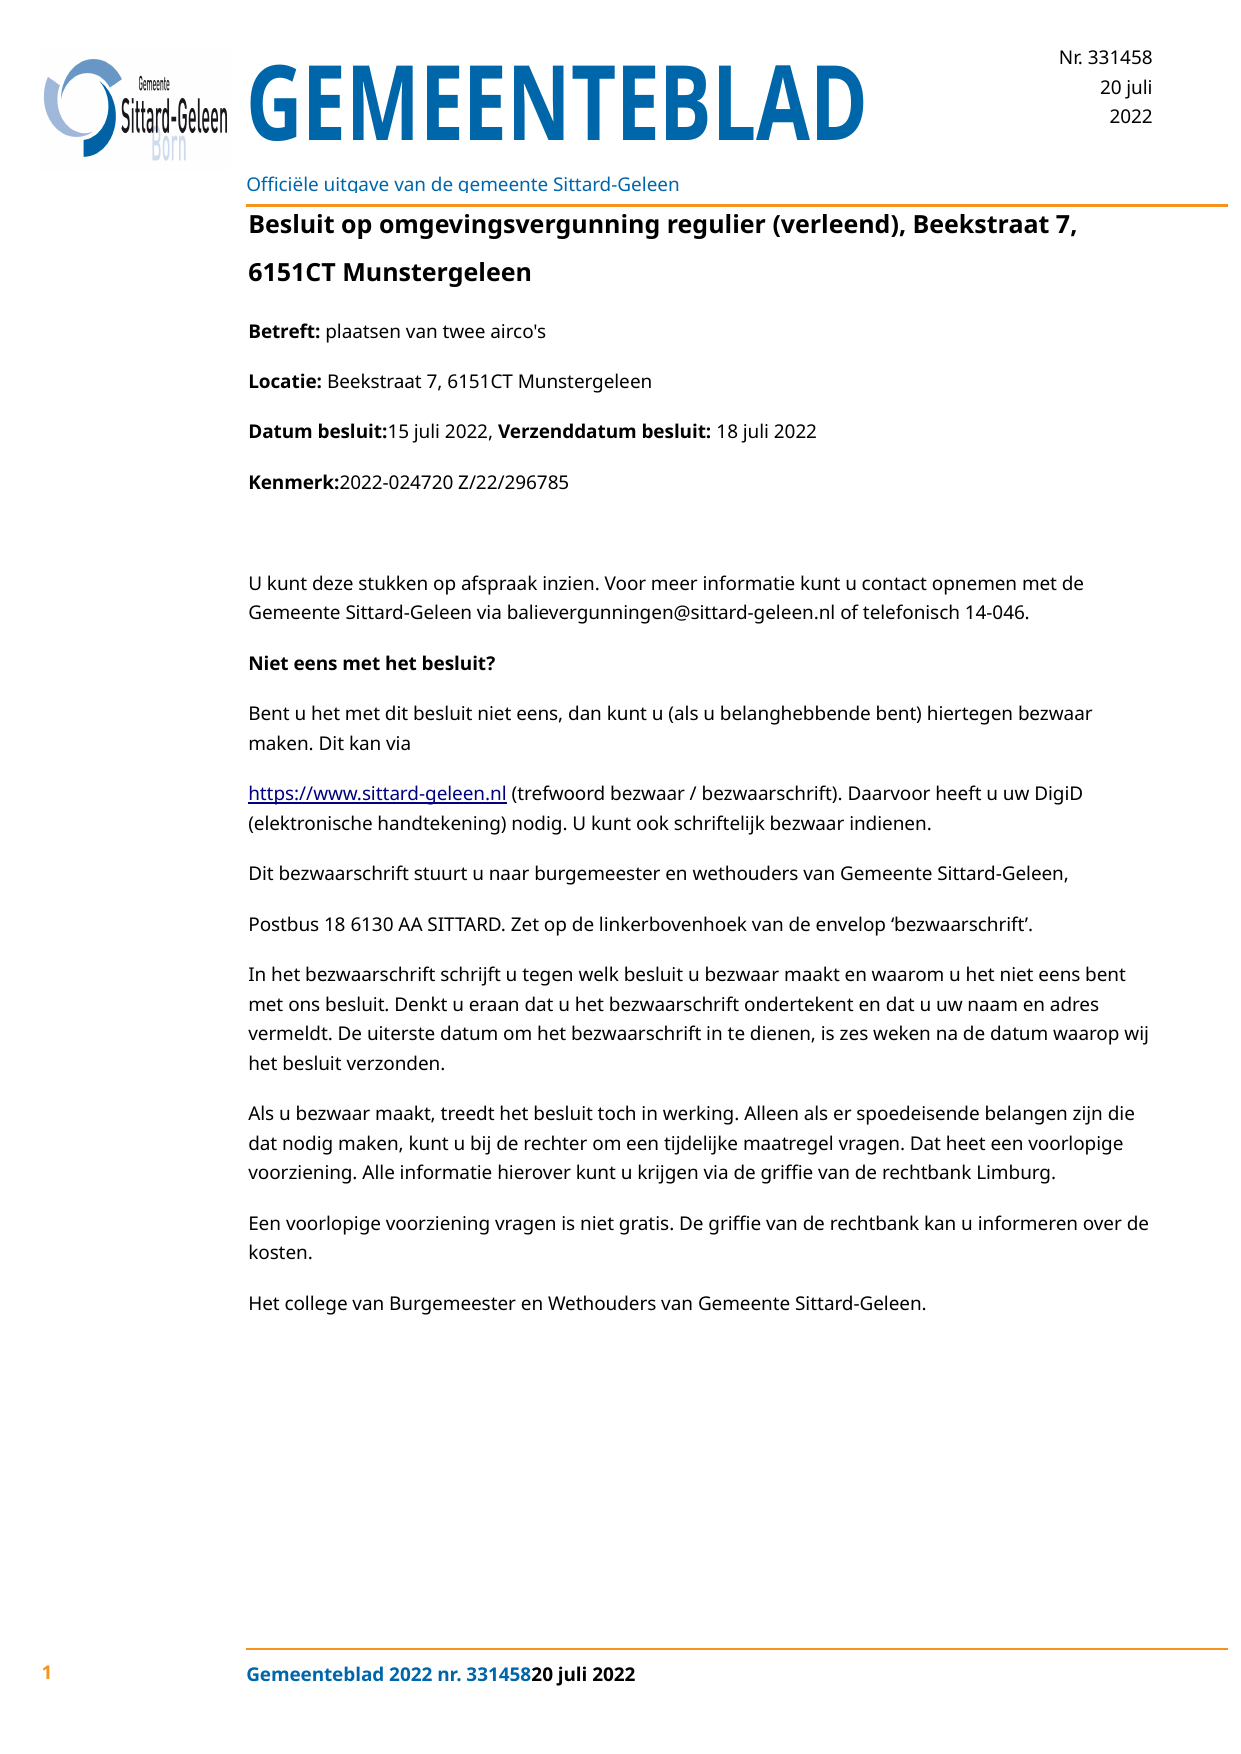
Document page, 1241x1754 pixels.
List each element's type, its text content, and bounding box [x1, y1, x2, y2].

text Postbus 18 6130 AA SITTARD. Zet op de linkerbovenhoek van de envelop ‘bezwaarschrift’. [248, 911, 1152, 937]
text Bent u het met dit besluit niet eens, dan kunt u (als u belanghebbende bent) hiertegen bezwaar maken. Dit kan via [248, 700, 1152, 756]
text Niet eens met het besluit? [248, 650, 1152, 676]
text Dit bezwaarschrift stuurt u naar burgemeester en wethouders van Gemeente Sittard-Geleen, [248, 860, 1152, 886]
text https://www.sittard-geleen.nl (trefwoord bezwaar / bezwaarschrift). Daarvoor heeft u uw DigiD (elektronische handtekening) nodig. U kunt ook schriftelijk bezwaar indienen. [248, 780, 1152, 836]
text Datum besluit:15 juli 2022, Verzenddatum besluit: 18 juli 2022 [248, 419, 1152, 444]
picture [41, 47, 231, 172]
text In het bezwaarschrift schrijft u tegen welk besluit u bezwaar maakt en waarom u het niet eens bent met ons besluit. Denkt u eraan dat u het bezwaarschrift ondertekent en dat u uw naam en adres vermeldt. De uiterste datum om het bezwaarschrift in te dienen, is zes weken na de datum waarop wij het besluit verzonden. [248, 961, 1152, 1076]
text Een voorlopige voorziening vragen is niet gratis. De griffie van de rechtbank kan u informeren over de kosten. [248, 1210, 1152, 1265]
text Het college van Burgemeester en Wethouders van Gemeente Sittard-Geleen. [248, 1290, 1152, 1316]
text Locatie: Beekstraat 7, 6151CT Munstergeleen [248, 368, 1152, 394]
text Kenmerk:2022-024720 Z/22/296785 [248, 469, 1152, 495]
text Besluit op omgevingsvergunning regulier (verleend), Beekstraat 7, 6151CT Munstergeleen [248, 207, 1152, 288]
text Als u bezwaar maakt, treedt het besluit toch in werking. Alleen als er spoedeisende belangen zijn die dat nodig maken, kunt u bij de rechter om een tijdelijke maatregel vragen. Dat heet een voorlopige voorziening. Alle informatie hierover kunt u krijgen via de griffie van de rechtbank Limburg. [248, 1100, 1152, 1185]
text U kunt deze stukken op afspraak inzien. Voor meer informatie kunt u contact opnemen met de Gemeente Sittard-Geleen via balievergunningen@sittard-geleen.nl of telefonisch 14-046. [248, 570, 1152, 625]
text Betreft: plaatsen van twee airco's [248, 318, 1152, 344]
